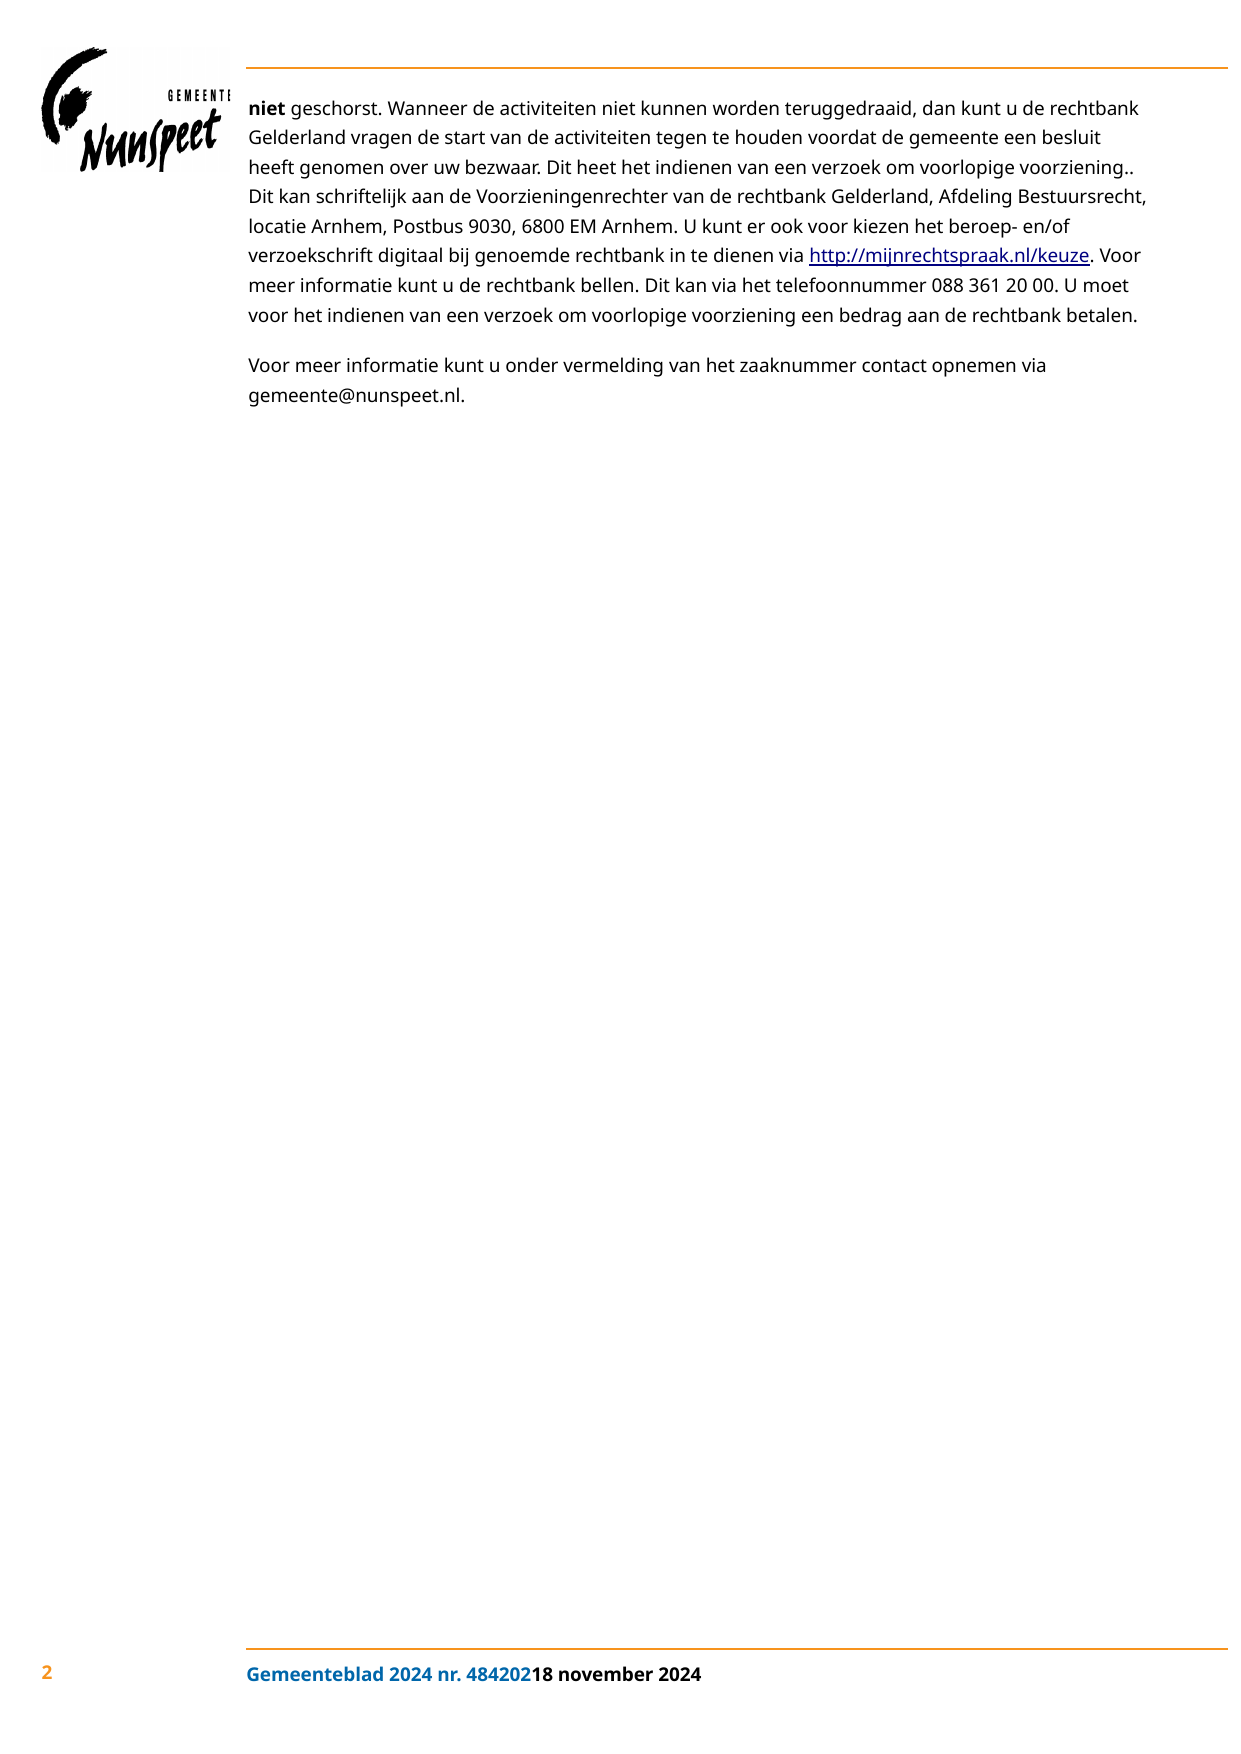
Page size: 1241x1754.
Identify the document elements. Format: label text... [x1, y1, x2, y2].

picture [41, 47, 231, 172]
text niet geschorst. Wanneer de activiteiten niet kunnen worden teruggedraaid, dan kunt u de rechtbank Gelderland vragen de start van de activiteiten tegen te houden voordat de gemeente een besluit heeft genomen over uw bezwaar. Dit heet het indienen van een verzoek om voorlopige voorziening.. Dit kan schriftelijk aan de Voorzieningenrechter van de rechtbank Gelderland, Afdeling Bestuursrecht, locatie Arnhem, Postbus 9030, 6800 EM Arnhem. U kunt er ook voor kiezen het beroep- en/of verzoekschrift digitaal bij genoemde rechtbank in te dienen via http://mijnrechtspraak.nl/keuze. Voor meer informatie kunt u de rechtbank bellen. Dit kan via het telefoonnummer 088 361 20 00. U moet voor het indienen van een verzoek om voorlopige voorziening een bedrag aan de rechtbank betalen. [248, 95, 1152, 328]
text Voor meer informatie kunt u onder vermelding van het zaaknummer contact opnemen via gemeente@nunspeet.nl. [248, 352, 1152, 408]
